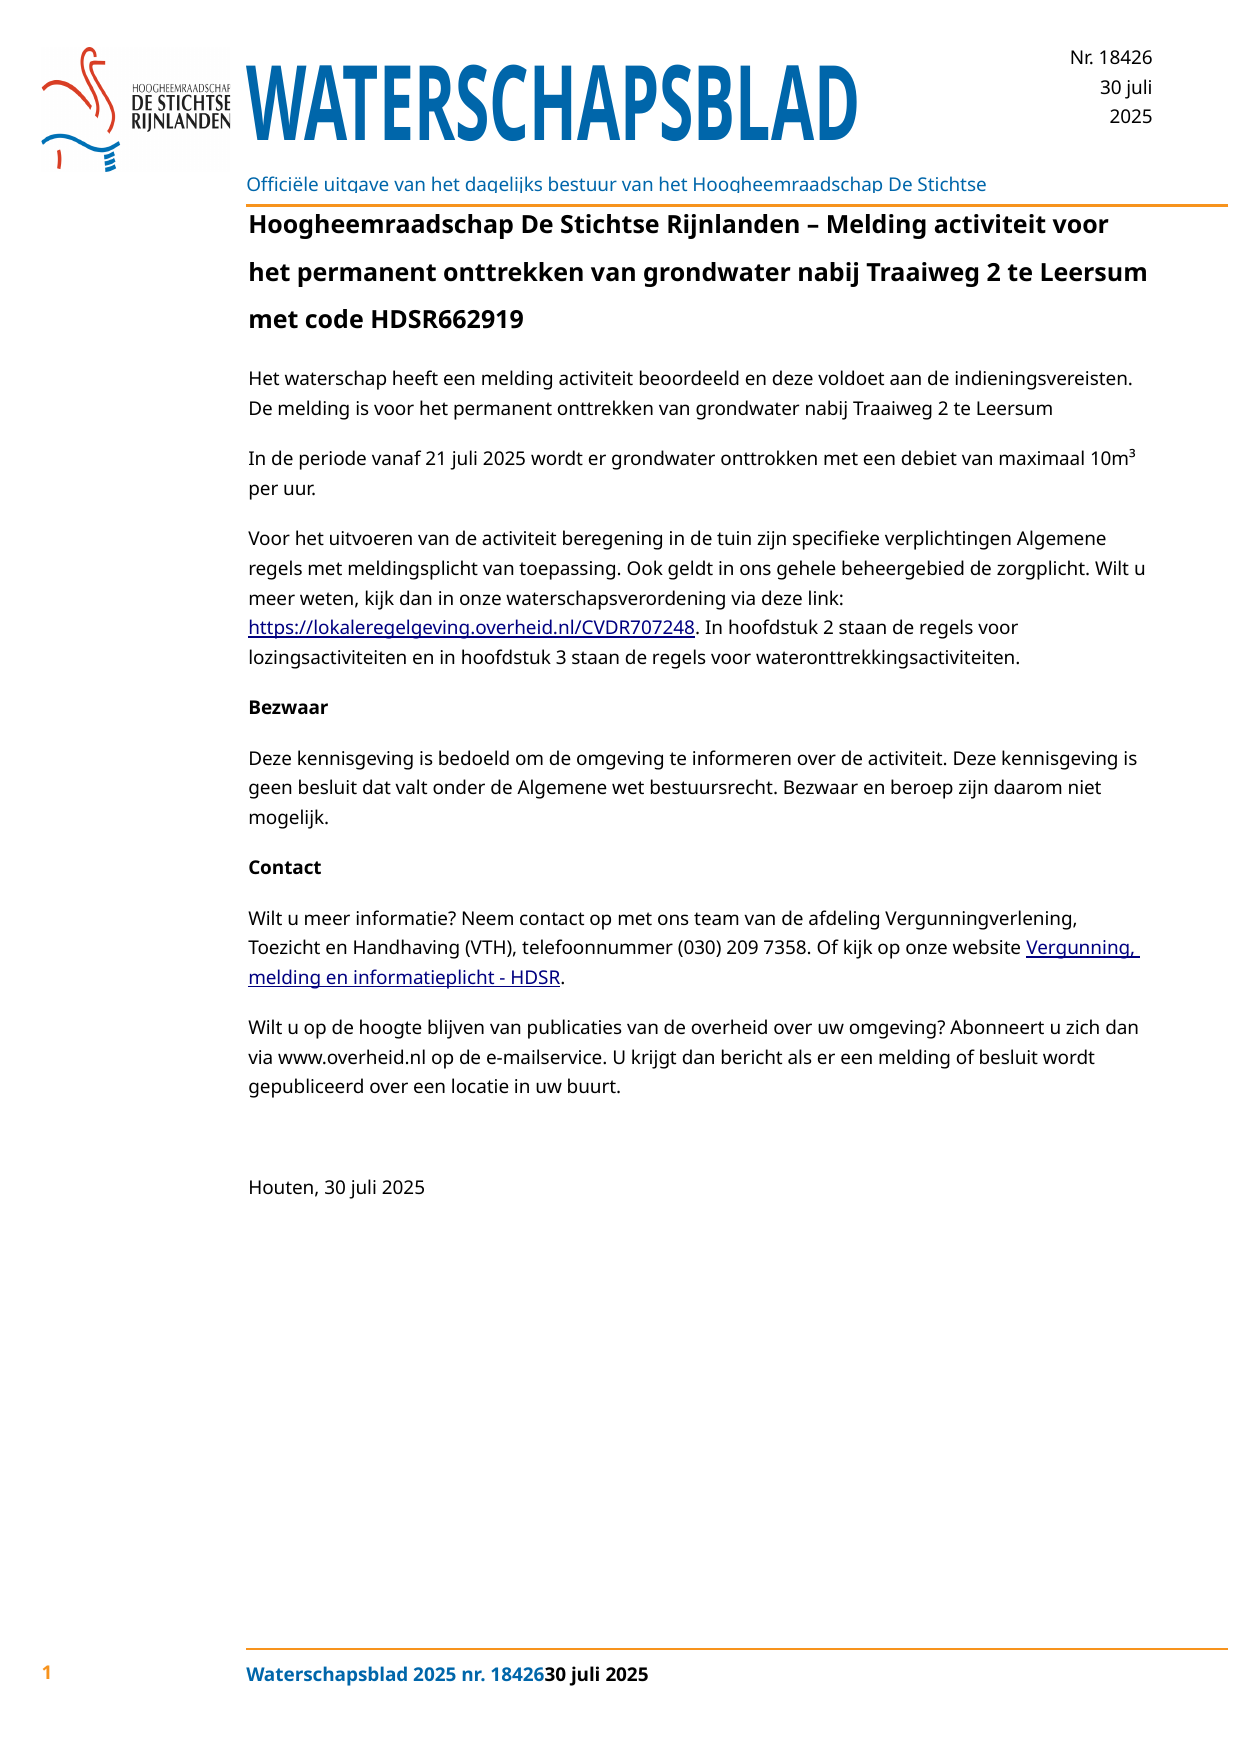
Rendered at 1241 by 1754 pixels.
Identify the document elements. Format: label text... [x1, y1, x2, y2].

text Deze kennisgeving is bedoeld om de omgeving te informeren over de activiteit. Deze kennisgeving is geen besluit dat valt onder de Algemene wet bestuursrecht. Bezwaar en beroep zijn daarom niet mogelijk. [248, 745, 1152, 829]
text Het waterschap heeft een melding activiteit beoordeeld en deze voldoet aan de indieningsvereisten. De melding is voor het permanent onttrekken van grondwater nabij Traaiweg 2 te Leersum [248, 366, 1152, 421]
text Wilt u meer informatie? Neem contact op met ons team van de afdeling Vergunningverlening, Toezicht en Handhaving (VTH), telefoonnummer (030) 209 7358. Of kijk op onze website Vergunning, melding en informatieplicht - HDSR. [248, 905, 1152, 989]
text Houten, 30 juli 2025 [248, 1174, 1152, 1200]
text In de periode vanaf 21 juli 2025 wordt er grondwater onttrokken met een debiet van maximaal 10m³ per uur. [248, 446, 1152, 501]
text Contact [248, 854, 1152, 880]
text Hoogheemraadschap De Stichtse Rijnlanden – Melding activiteit voor het permanent onttrekken van grondwater nabij Traaiweg 2 te Leersum met code HDSR662919 [248, 207, 1152, 336]
text Wilt u op de hoogte blijven van publicaties van de overheid over uw omgeving? Abonneert u zich dan via www.overheid.nl op de e-mailservice. U krijgt dan bericht als er een melding of besluit wordt gepubliceerd over een locatie in uw buurt. [248, 1014, 1152, 1099]
text Voor het uitvoeren van de activiteit beregening in de tuin zijn specifieke verplichtingen Algemene regels met meldingsplicht van toepassing. Ook geldt in ons gehele beheergebied de zorgplicht. Wilt u meer weten, kijk dan in onze waterschapsverordening via deze link: https://lokaleregelgeving.overheid.nl/CVDR707248. In hoofdstuk 2 staan de regels voor lozingsactiviteiten en in hoofdstuk 3 staan de regels voor wateronttrekkingsactiviteiten. [248, 526, 1152, 669]
picture [41, 47, 231, 172]
text Bezwaar [248, 694, 1152, 720]
